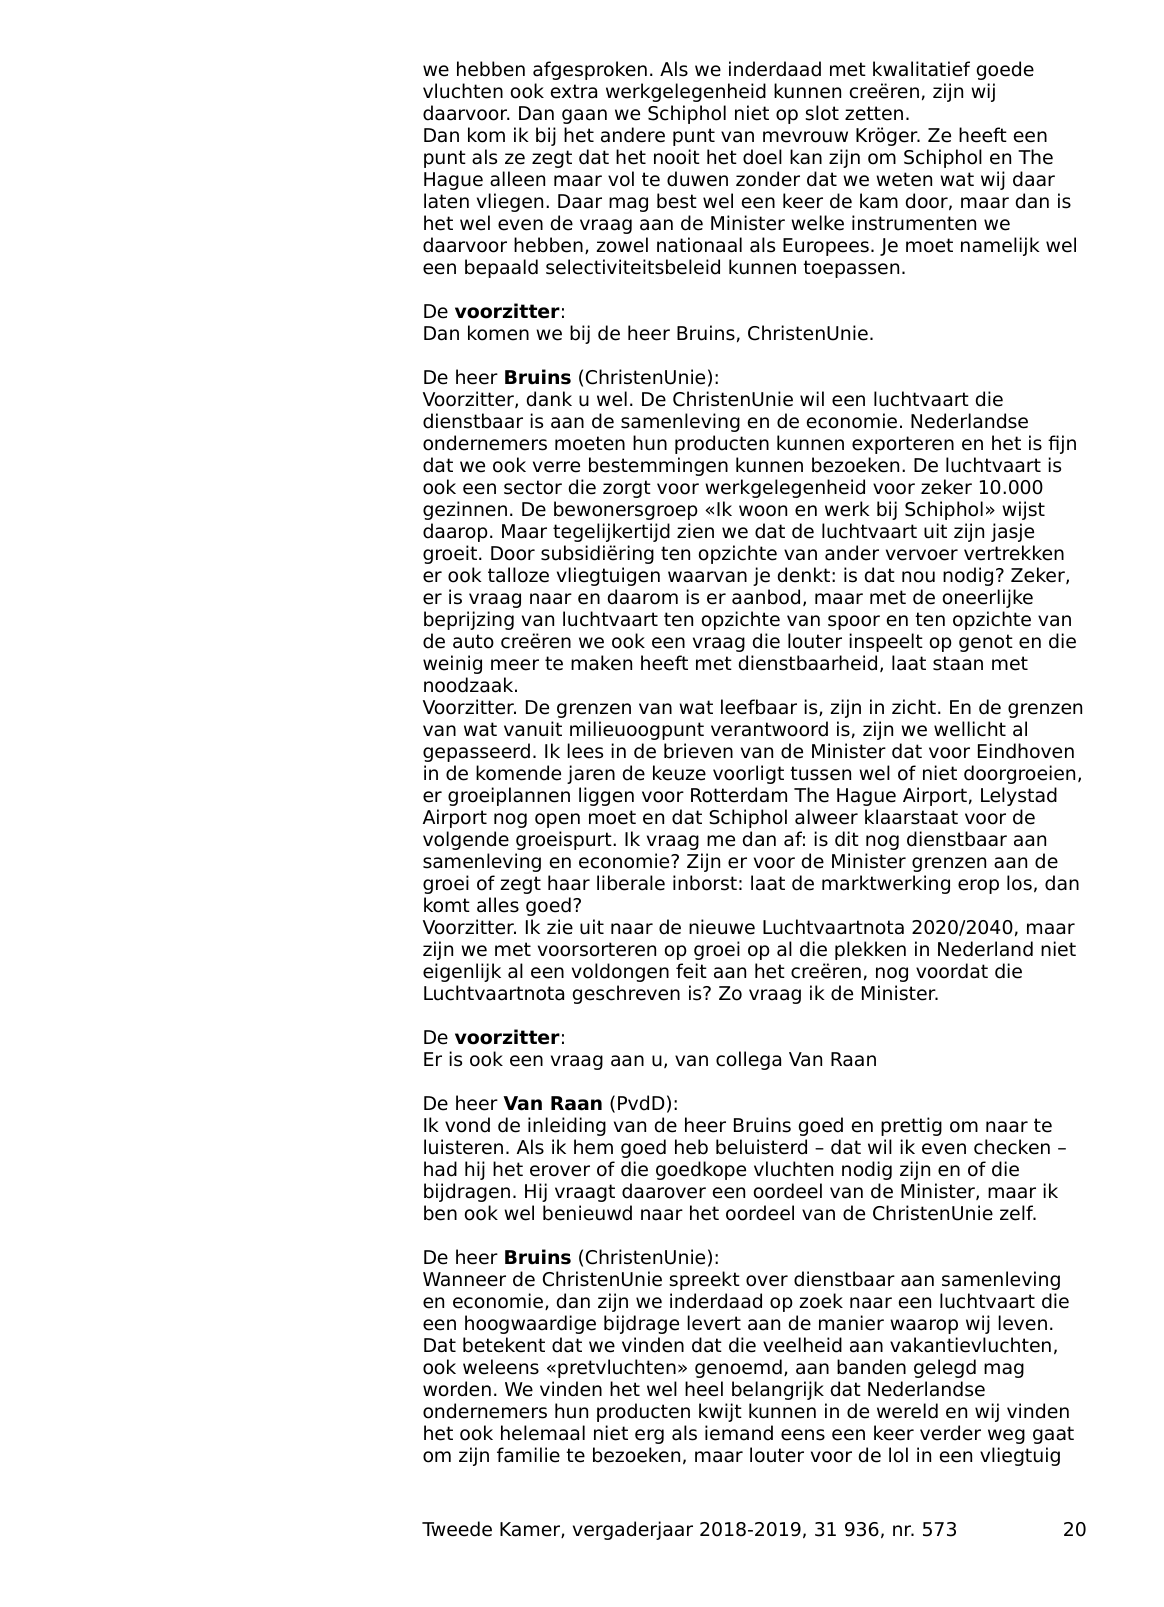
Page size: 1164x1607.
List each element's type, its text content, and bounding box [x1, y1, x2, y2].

text Ik vond de inleiding van de heer Bruins goed en prettig om naar te luisteren. Als ik hem goed heb beluisterd – dat wil ik even checken – had hij het erover of die goedkope vluchten nodig zijn en of die bijdragen. Hij vraagt daarover een oordeel van de Minister, maar ik ben ook wel benieuwd naar het oordeel van de ChristenUnie zelf. [422, 1115, 1087, 1225]
text Voorzitter. Ik zie uit naar de nieuwe Luchtvaartnota 2020/2040, maar zijn we met voorsorteren op groei op al die plekken in Nederland niet eigenlijk al een voldongen feit aan het creëren, nog voordat die Luchtvaartnota geschreven is? Zo vraag ik de Minister. [422, 917, 1087, 1004]
text De heer Bruins (ChristenUnie): [422, 367, 1087, 389]
text Wanneer de ChristenUnie spreekt over dienstbaar aan samenleving en economie, dan zijn we inderdaad op zoek naar een luchtvaart die een hoogwaardige bijdrage levert aan de manier waarop wij leven. Dat betekent dat we vinden dat die veelheid aan vakantievluchten, ook weleens «pretvluchten» genoemd, aan banden gelegd mag worden. We vinden het wel heel belangrijk dat Nederlandse ondernemers hun producten kwijt kunnen in de wereld en wij vinden het ook helemaal niet erg als iemand eens een keer verder weg gaat om zijn familie te bezoeken, maar louter voor de lol in een vliegtuig [422, 1269, 1087, 1467]
text De voorzitter: [422, 1027, 1087, 1049]
text Voorzitter. De grenzen van wat leefbaar is, zijn in zicht. En de grenzen van wat vanuit milieuoogpunt verantwoord is, zijn we wellicht al gepasseerd. Ik lees in de brieven van de Minister dat voor Eindhoven in de komende jaren de keuze voorligt tussen wel of niet doorgroeien, er groeiplannen liggen voor Rotterdam The Hague Airport, Lelystad Airport nog open moet en dat Schiphol alweer klaarstaat voor de volgende groeispurt. Ik vraag me dan af: is dit nog dienstbaar aan samenleving en economie? Zijn er voor de Minister grenzen aan de groei of zegt haar liberale inborst: laat de marktwerking erop los, dan komt alles goed? [422, 697, 1087, 917]
text we hebben afgesproken. Als we inderdaad met kwalitatief goede vluchten ook extra werkgelegenheid kunnen creëren, zijn wij daarvoor. Dan gaan we Schiphol niet op slot zetten. [422, 59, 1087, 125]
text Er is ook een vraag aan u, van collega Van Raan [422, 1049, 1087, 1071]
text De heer Bruins (ChristenUnie): [422, 1247, 1087, 1269]
text De heer Van Raan (PvdD): [422, 1093, 1087, 1115]
text Dan kom ik bij het andere punt van mevrouw Kröger. Ze heeft een punt als ze zegt dat het nooit het doel kan zijn om Schiphol en The Hague alleen maar vol te duwen zonder dat we weten wat wij daar laten vliegen. Daar mag best wel een keer de kam door, maar dan is het wel even de vraag aan de Minister welke instrumenten we daarvoor hebben, zowel nationaal als Europees. Je moet namelijk wel een bepaald selectiviteitsbeleid kunnen toepassen. [422, 125, 1087, 279]
text De voorzitter: [422, 301, 1087, 323]
text Dan komen we bij de heer Bruins, ChristenUnie. [422, 323, 1087, 345]
text Voorzitter, dank u wel. De ChristenUnie wil een luchtvaart die dienstbaar is aan de samenleving en de economie. Nederlandse ondernemers moeten hun producten kunnen exporteren en het is fijn dat we ook verre bestemmingen kunnen bezoeken. De luchtvaart is ook een sector die zorgt voor werkgelegenheid voor zeker 10.000 gezinnen. De bewonersgroep «Ik woon en werk bij Schiphol» wijst daarop. Maar tegelijkertijd zien we dat de luchtvaart uit zijn jasje groeit. Door subsidiëring ten opzichte van ander vervoer vertrekken er ook talloze vliegtuigen waarvan je denkt: is dat nou nodig? Zeker, er is vraag naar en daarom is er aanbod, maar met de oneerlijke beprijzing van luchtvaart ten opzichte van spoor en ten opzichte van de auto creëren we ook een vraag die louter inspeelt op genot en die weinig meer te maken heeft met dienstbaarheid, laat staan met noodzaak. [422, 389, 1087, 697]
